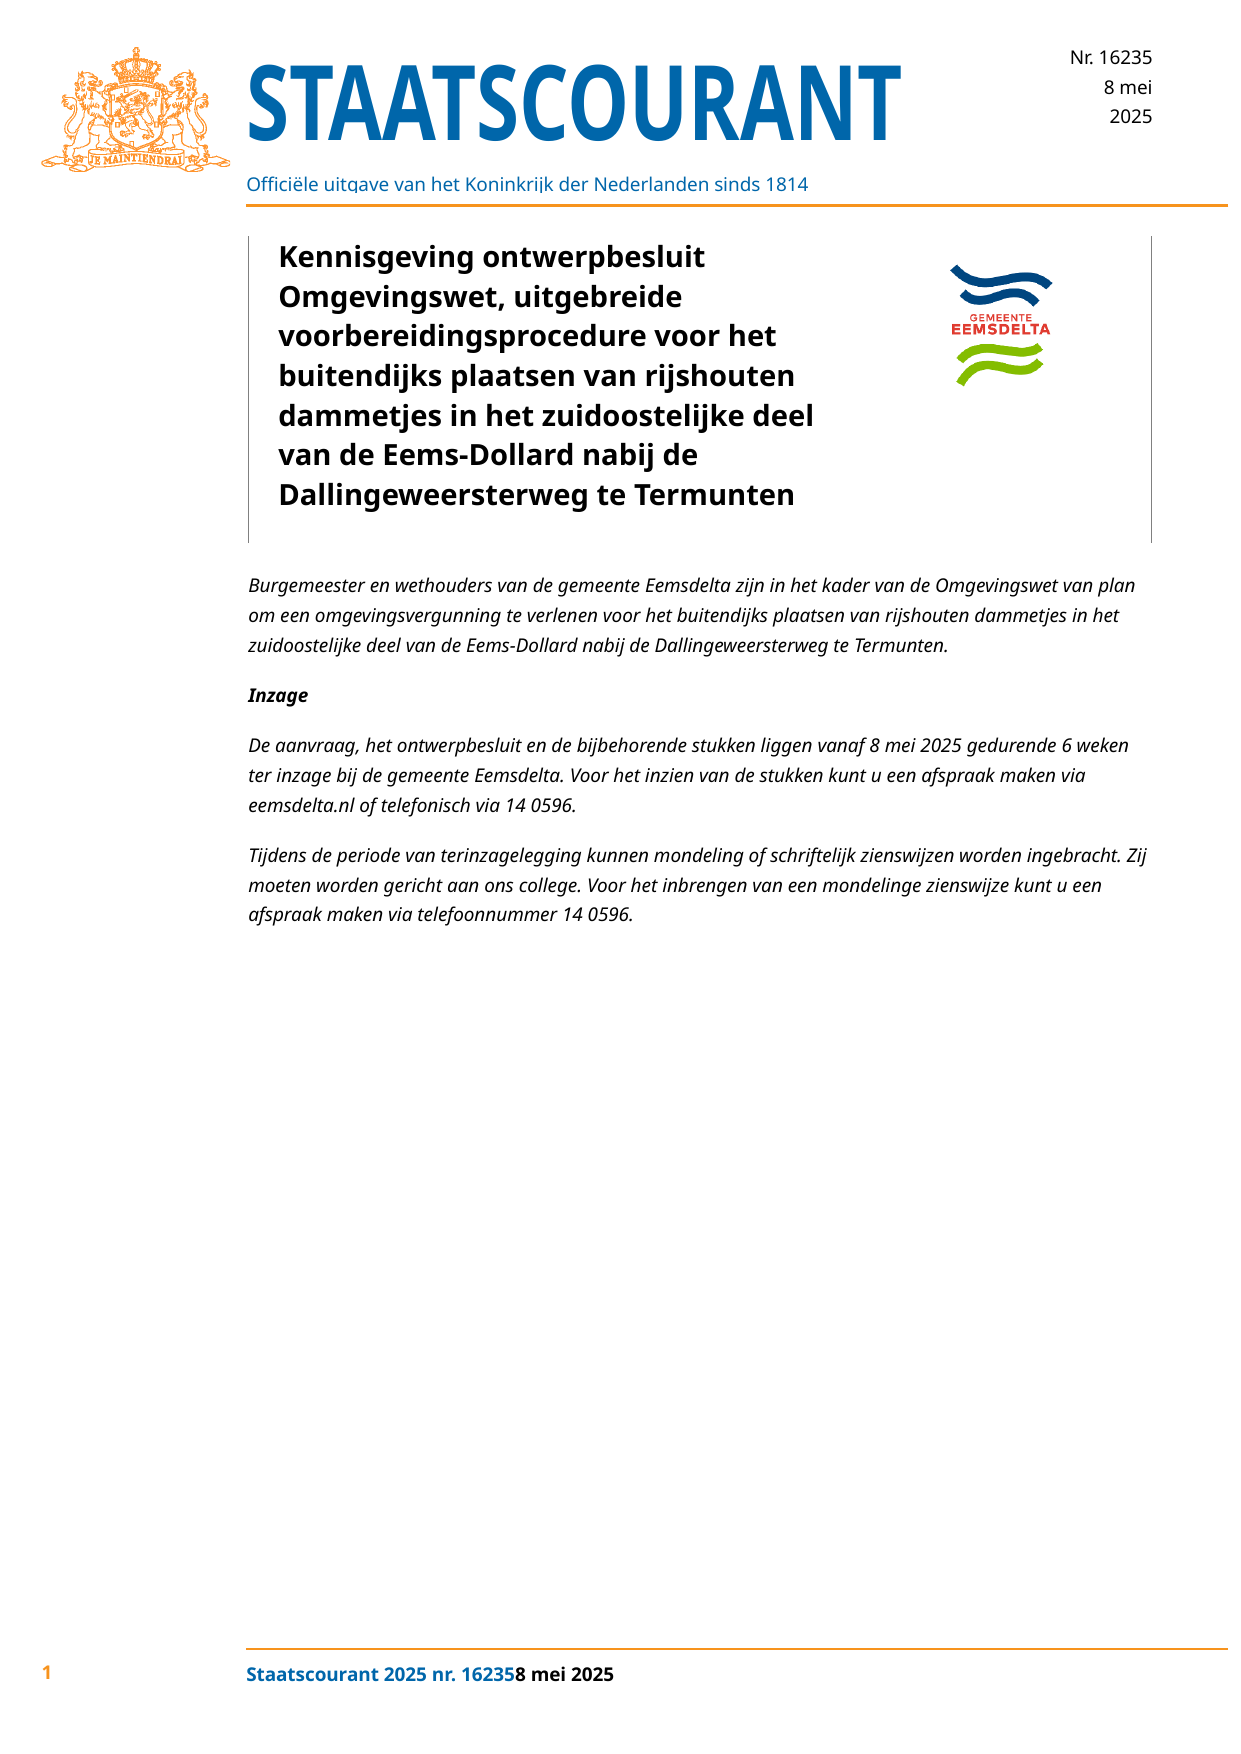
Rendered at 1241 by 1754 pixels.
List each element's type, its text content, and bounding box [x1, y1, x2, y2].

table_header [1090, 236, 1151, 413]
picture [912, 236, 1090, 414]
table_header [850, 236, 912, 413]
picture [41, 47, 231, 172]
table_header [850, 414, 1151, 543]
text Burgemeester en wethouders van de gemeente Eemsdelta zijn in het kader van de Omgevingswet van plan om een omgevingsvergunning te verlenen voor het buitendijks plaatsen van rijshouten dammetjes in het zuidoostelijke deel van de Eems-Dollard nabij de Dallingeweersterweg te Termunten. [248, 573, 1152, 658]
text Inzage [248, 682, 1152, 708]
table_header Kennisgeving ontwerpbesluit Omgevingswet, uitgebreide voorbereidingsprocedure voor het buitendijks plaatsen van rijshouten dammetjes in het zuidoostelijke deel van de Eems-Dollard nabij de Dallingeweersterweg te Termunten [249, 236, 850, 543]
text De aanvraag, het ontwerpbesluit en de bijbehorende stukken liggen vanaf 8 mei 2025 gedurende 6 weken ter inzage bij de gemeente Eemsdelta. Voor het inzien van de stukken kunt u een afspraak maken via eemsdelta.nl of telefonisch via 14 0596. [248, 733, 1152, 818]
text Tijdens de periode van terinzagelegging kunnen mondeling of schriftelijk zienswijzen worden ingebracht. Zij moeten worden gericht aan ons college. Voor het inbrengen van een mondelinge zienswijze kunt u een afspraak maken via telefoonnummer 14 0596. [248, 842, 1152, 927]
